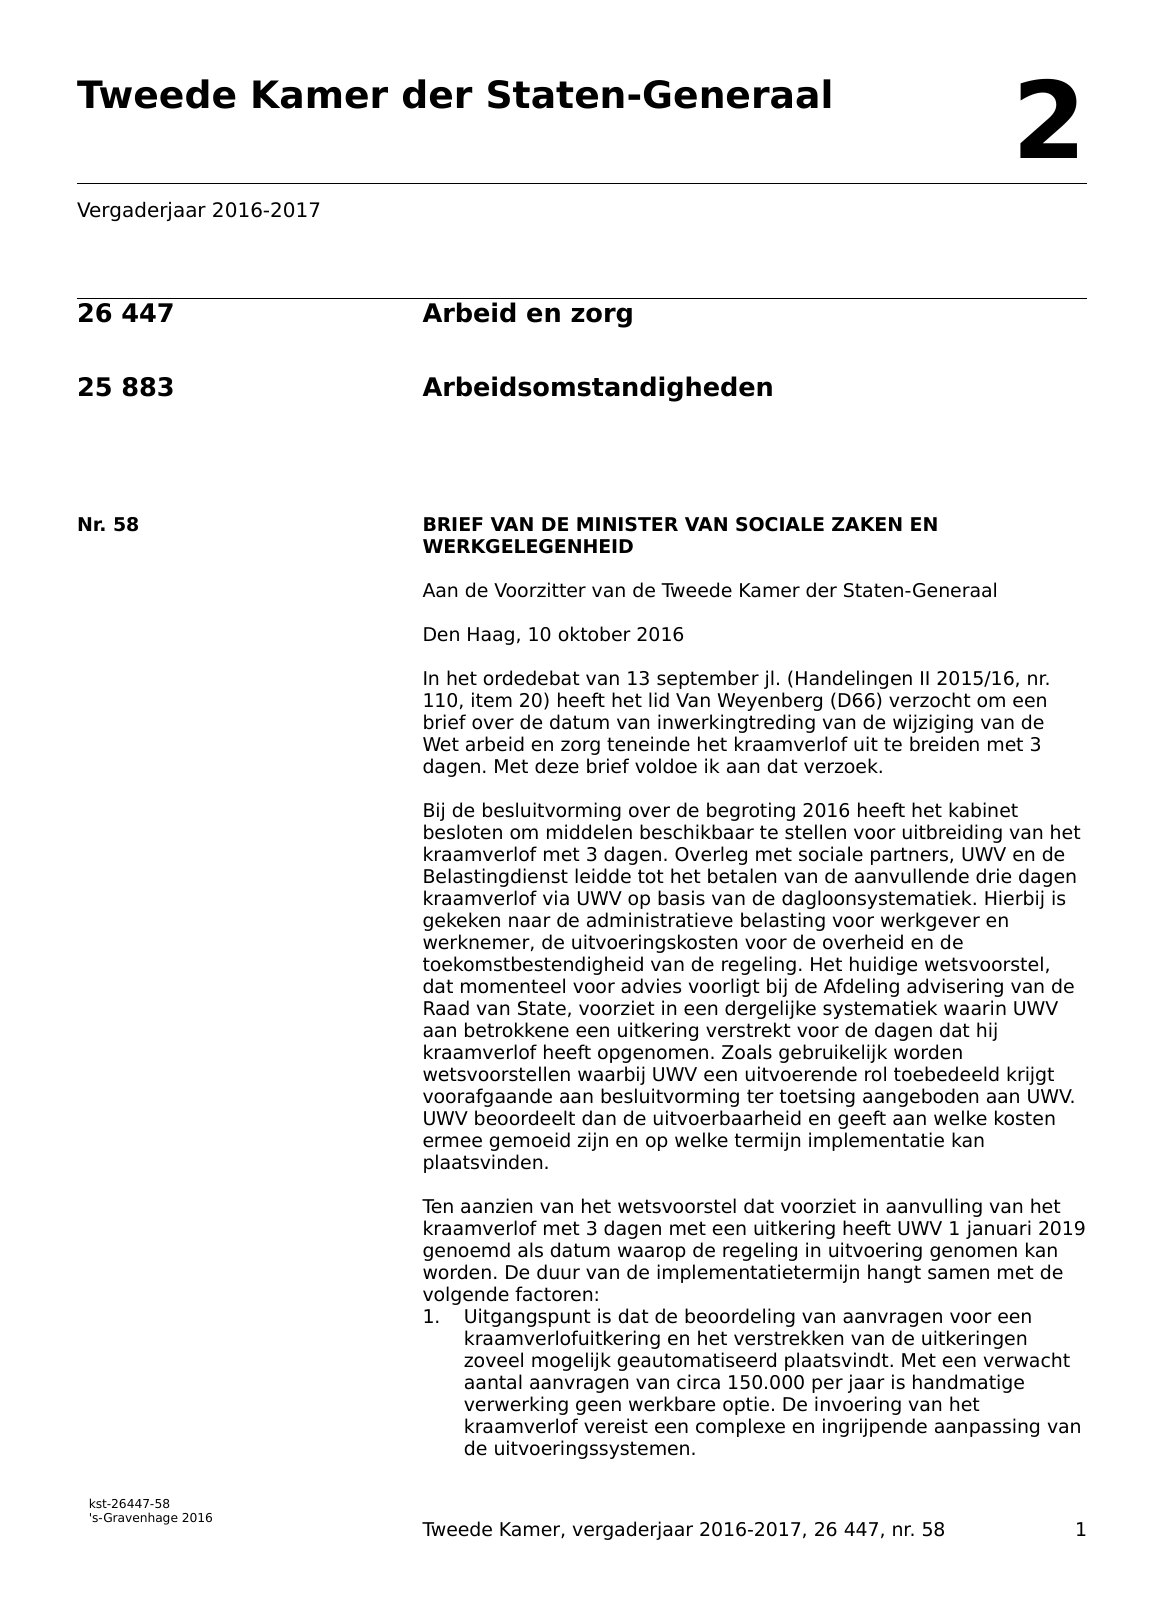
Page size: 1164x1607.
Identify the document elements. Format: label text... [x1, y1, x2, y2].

text Den Haag, 10 oktober 2016 [422, 624, 1087, 646]
table_cell Vergaderjaar 2016-2017 [77, 184, 1087, 298]
text 1. Uitgangspunt is dat de beoordeling van aanvragen voor een kraamverlofuitkering en het verstrekken van de uitkeringen zoveel mogelijk geautomatiseerd plaatsvindt. Met een verwacht aantal aanvragen van circa 150.000 per jaar is handmatige verwerking geen werkbare optie. De invoering van het kraamverlof vereist een complexe en ingrijpende aanpassing van de uitvoeringssystemen. [422, 1306, 1087, 1460]
subtitle 26 447 Arbeid en zorg [77, 299, 1087, 329]
text In het ordedebat van 13 september jl. (Handelingen II 2015/16, nr. 110, item 20) heeft het lid Van Weyenberg (D66) verzocht om een brief over de datum van inwerkingtreding van de wijziging van de Wet arbeid en zorg teneinde het kraamverlof uit te breiden met 3 dagen. Met deze brief voldoe ik aan dat verzoek. [422, 668, 1087, 778]
table_header 2 [886, 59, 1087, 183]
text Ten aanzien van het wetsvoorstel dat voorziet in aanvulling van het kraamverlof met 3 dagen met een uitkering heeft UWV 1 januari 2019 genoemd als datum waarop de regeling in uitvoering genomen kan worden. De duur van de implementatietermijn hangt samen met de volgende factoren: [422, 1196, 1087, 1306]
text kst-26447-58 [88, 1497, 323, 1511]
table_header Tweede Kamer der Staten-Generaal [77, 59, 886, 183]
text Bij de besluitvorming over de begroting 2016 heeft het kabinet besloten om middelen beschikbaar te stellen voor uitbreiding van het kraamverlof met 3 dagen. Overleg met sociale partners, UWV en de Belastingdienst leidde tot het betalen van de aanvullende drie dagen kraamverlof via UWV op basis van de dagloonsystematiek. Hierbij is gekeken naar de administratieve belasting voor werkgever en werknemer, de uitvoeringskosten voor de overheid en de toekomstbestendigheid van de regeling. Het huidige wetsvoorstel, dat momenteel voor advies voorligt bij de Afdeling advisering van de Raad van State, voorziet in een dergelijke systematiek waarin UWV aan betrokkene een uitkering verstrekt voor de dagen dat hij kraamverlof heeft opgenomen. Zoals gebruikelijk worden wetsvoorstellen waarbij UWV een uitvoerende rol toebedeeld krijgt voorafgaande aan besluitvorming ter toetsing aangeboden aan UWV. UWV beoordeelt dan de uitvoerbaarheid en geeft aan welke kosten ermee gemoeid zijn en op welke termijn implementatie kan plaatsvinden. [422, 800, 1087, 1174]
subtitle 25 883 Arbeidsomstandigheden [77, 373, 1087, 403]
subtitle Nr. 58 BRIEF VAN DE MINISTER VAN SOCIALE ZAKEN EN WERKGELEGENHEID [77, 514, 1087, 558]
text Aan de Voorzitter van de Tweede Kamer der Staten-Generaal [422, 580, 1087, 602]
text 's-Gravenhage 2016 [88, 1511, 323, 1525]
